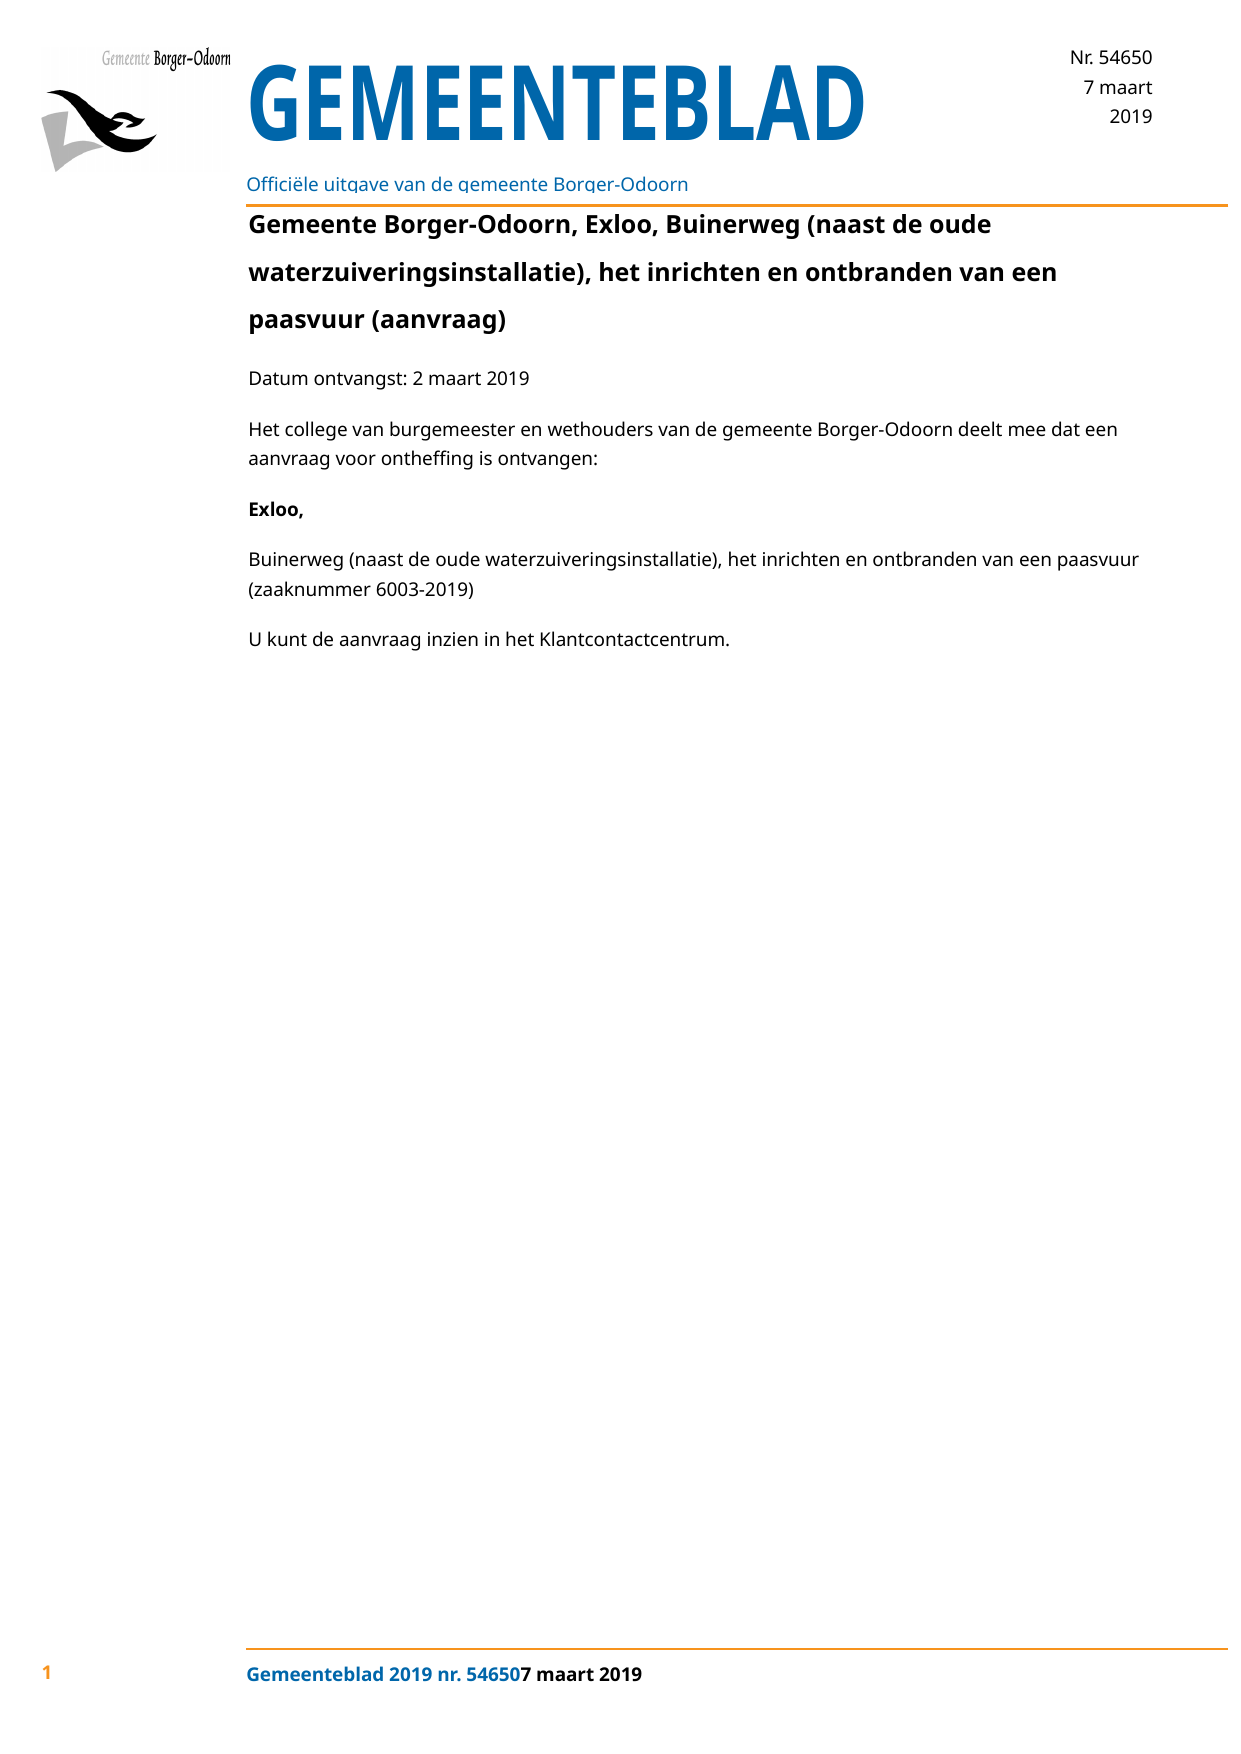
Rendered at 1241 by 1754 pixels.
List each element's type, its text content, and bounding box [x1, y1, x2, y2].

text Het college van burgemeester en wethouders van de gemeente Borger-Odoorn deelt mee dat een aanvraag voor ontheffing is ontvangen: [248, 416, 1152, 471]
text Buinerweg (naast de oude waterzuiveringsinstallatie), het inrichten en ontbranden van een paasvuur (zaaknummer 6003-2019) [248, 546, 1152, 602]
picture [41, 47, 231, 172]
text Exloo, [248, 496, 1152, 522]
text U kunt de aanvraag inzien in het Klantcontactcentrum. [248, 626, 1152, 652]
text Gemeente Borger-Odoorn, Exloo, Buinerweg (naast de oude waterzuiveringsinstallatie), het inrichten en ontbranden van een paasvuur (aanvraag) [248, 207, 1152, 336]
text Datum ontvangst: 2 maart 2019 [248, 366, 1152, 391]
